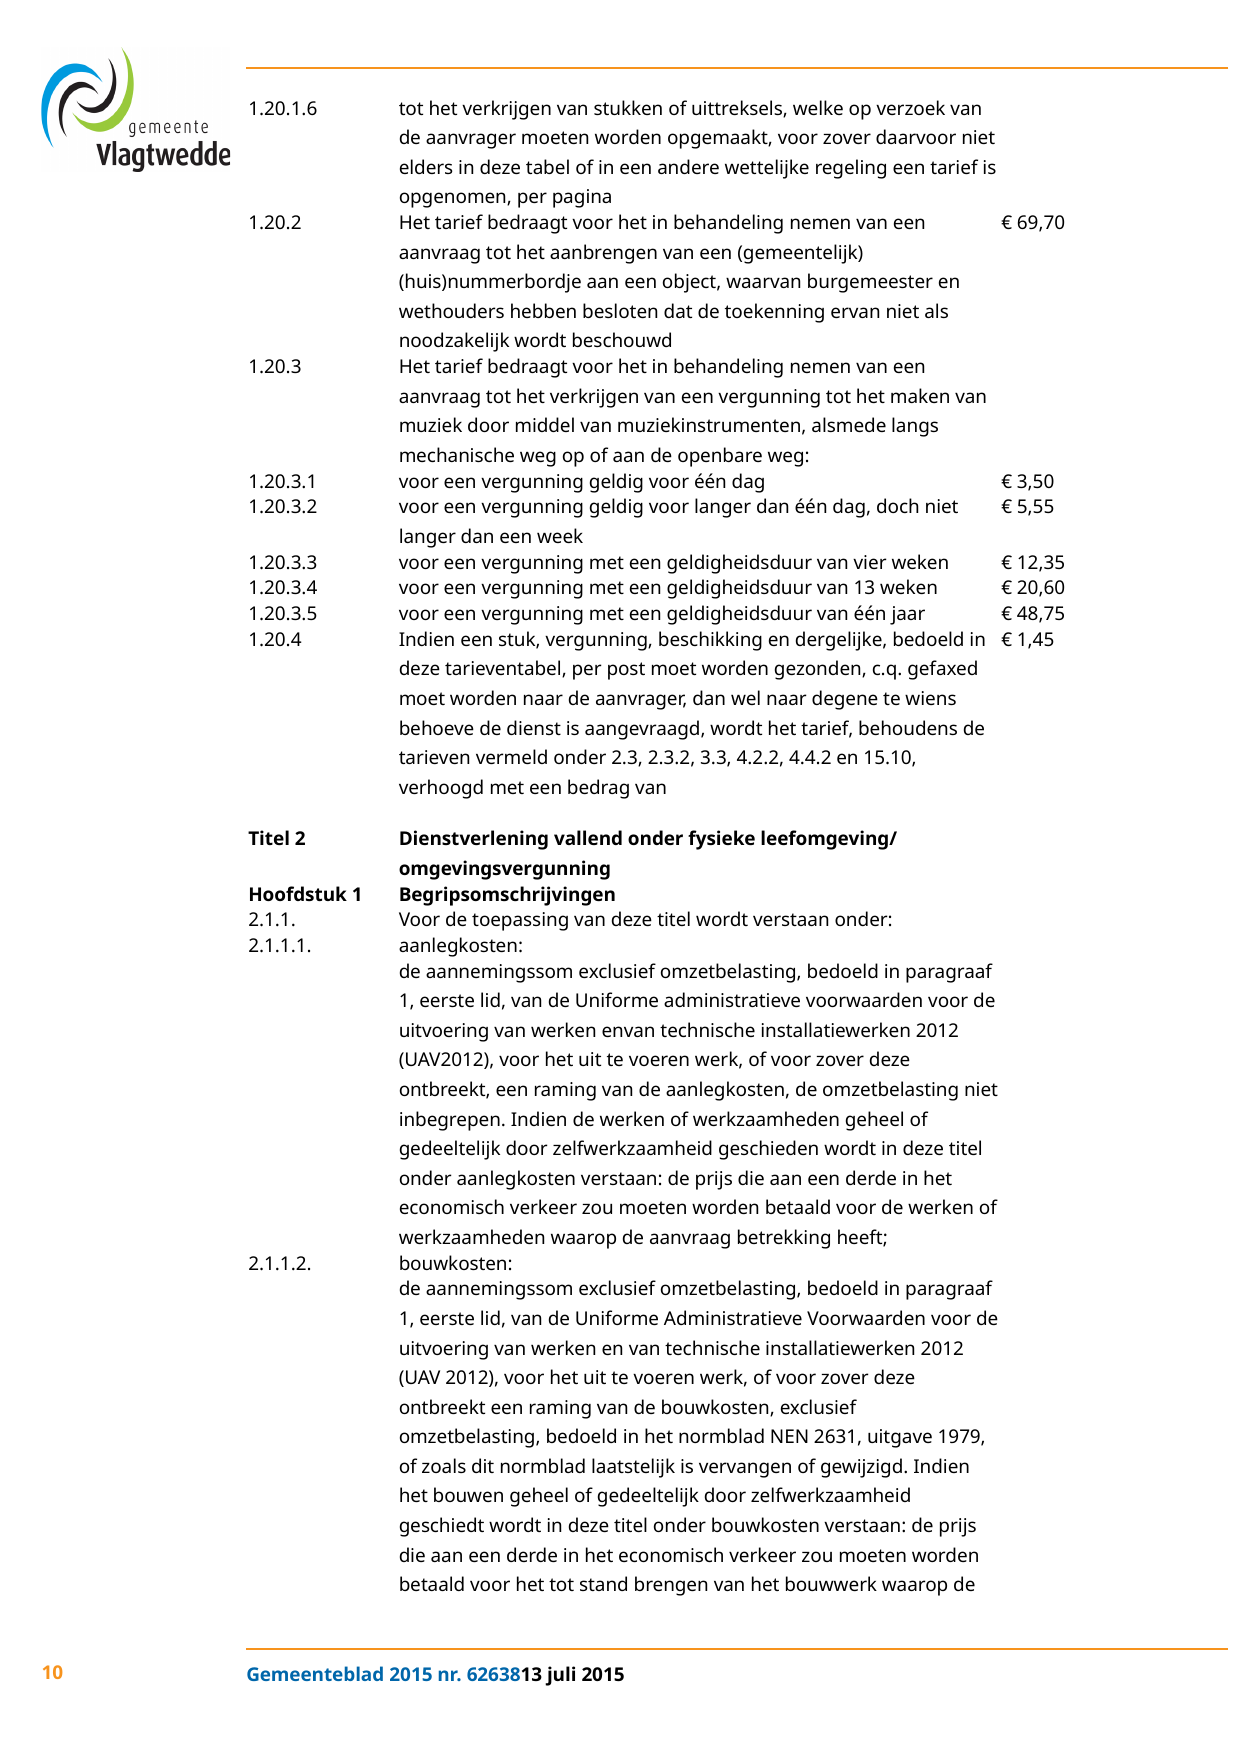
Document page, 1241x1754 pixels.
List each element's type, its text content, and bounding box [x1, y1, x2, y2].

table_cell bouwkosten: [399, 1250, 1001, 1276]
table_cell € 3,50 [1001, 468, 1152, 493]
table_cell voor een vergunning met een geldigheidsduur van 13 weken [399, 575, 1001, 600]
table_cell 1.20.3 [248, 353, 398, 468]
table_cell 1.20.3.1 [248, 468, 398, 493]
table_cell [1001, 800, 1152, 825]
table_cell 1.20.1.6 [248, 95, 398, 209]
table_cell voor een vergunning geldig voor één dag [399, 468, 1001, 493]
table_cell [1001, 1276, 1152, 1597]
table_cell € 12,35 [1001, 549, 1152, 574]
table_cell € 69,70 [1001, 209, 1152, 353]
table_cell € 1,45 [1001, 626, 1152, 800]
table_cell Het tarief bedraagt voor het in behandeling nemen van een aanvraag tot het verkrijgen van een vergunning tot het maken van muziek door middel van muziekinstrumenten, alsmede langs mechanische weg op of aan de openbare weg: [399, 353, 1001, 468]
table_cell € 48,75 [1001, 600, 1152, 626]
table_cell 1.20.3.3 [248, 549, 398, 574]
table_cell Hoofdstuk 1 [248, 881, 398, 906]
table_cell € 5,55 [1001, 494, 1152, 549]
table_cell 1.20.2 [248, 209, 398, 353]
table_cell [1001, 353, 1152, 468]
table_cell 2.1.1.1. [248, 932, 398, 958]
picture [41, 47, 231, 172]
table_cell [1001, 95, 1152, 209]
table_cell 2.1.1.2. [248, 1250, 398, 1276]
table_cell [1001, 932, 1152, 958]
table_cell Voor de toepassing van deze titel wordt verstaan onder: [399, 906, 1001, 932]
table_cell de aannemingssom exclusief omzetbelasting, bedoeld in paragraaf 1, eerste lid, van de Uniforme administratieve voorwaarden voor de uitvoering van werken envan technische installatiewerken 2012 (UAV2012), voor het uit te voeren werk, of voor zover deze ontbreekt, een raming van de aanlegkosten, de omzetbelasting niet inbegrepen. Indien de werken of werkzaamheden geheel of gedeeltelijk door zelfwerkzaamheid geschieden wordt in deze titel onder aanlegkosten verstaan: de prijs die aan een derde in het economisch verkeer zou moeten worden betaald voor de werken of werkzaamheden waarop de aanvraag betrekking heeft; [399, 958, 1001, 1250]
table_cell [1001, 906, 1152, 932]
table_cell voor een vergunning met een geldigheidsduur van één jaar [399, 600, 1001, 626]
table_cell aanlegkosten: [399, 932, 1001, 958]
table_cell voor een vergunning geldig voor langer dan één dag, doch niet langer dan een week [399, 494, 1001, 549]
table_cell 1.20.3.4 [248, 575, 398, 600]
table_cell Begripsomschrijvingen [399, 881, 1001, 906]
table_cell Indien een stuk, vergunning, beschikking en dergelijke, bedoeld in deze tarieventabel, per post moet worden gezonden, c.q. gefaxed moet worden naar de aanvrager, dan wel naar degene te wiens behoeve de dienst is aangevraagd, wordt het tarief, behoudens de tarieven vermeld onder 2.3, 2.3.2, 3.3, 4.2.2, 4.4.2 en 15.10, verhoogd met een bedrag van [399, 626, 1001, 800]
table_cell 1.20.4 [248, 626, 398, 800]
table_cell 1.20.3.2 [248, 494, 398, 549]
table_cell tot het verkrijgen van stukken of uittreksels, welke op verzoek van de aanvrager moeten worden opgemaakt, voor zover daarvoor niet elders in deze tabel of in een andere wettelijke regeling een tarief is opgenomen, per pagina [399, 95, 1001, 209]
table_cell Titel 2 [248, 825, 398, 881]
table_cell [1001, 1250, 1152, 1276]
table_cell [248, 958, 398, 1250]
table_cell [248, 800, 398, 825]
table_cell € 20,60 [1001, 575, 1152, 600]
table_cell [1001, 958, 1152, 1250]
table_cell [1001, 825, 1152, 881]
table_cell de aannemingssom exclusief omzetbelasting, bedoeld in paragraaf 1, eerste lid, van de Uniforme Administratieve Voorwaarden voor de uitvoering van werken en van technische installatiewerken 2012 (UAV 2012), voor het uit te voeren werk, of voor zover deze ontbreekt een raming van de bouwkosten, exclusief omzetbelasting, bedoeld in het normblad NEN 2631, uitgave 1979, of zoals dit normblad laatstelijk is vervangen of gewijzigd. Indien het bouwen geheel of gedeeltelijk door zelfwerkzaamheid geschiedt wordt in deze titel onder bouwkosten verstaan: de prijs die aan een derde in het economisch verkeer zou moeten worden betaald voor het tot stand brengen van het bouwwerk waarop de [399, 1276, 1001, 1597]
table_cell [1001, 881, 1152, 906]
table_cell 2.1.1. [248, 906, 398, 932]
table_cell [399, 800, 1001, 825]
table_cell Het tarief bedraagt voor het in behandeling nemen van een aanvraag tot het aanbrengen van een (gemeentelijk) (huis)nummerbordje aan een object, waarvan burgemeester en wethouders hebben besloten dat de toekenning ervan niet als noodzakelijk wordt beschouwd [399, 209, 1001, 353]
table_cell [248, 1276, 398, 1597]
table_cell 1.20.3.5 [248, 600, 398, 626]
table_cell voor een vergunning met een geldigheidsduur van vier weken [399, 549, 1001, 574]
table_cell Dienstverlening vallend onder fysieke leefomgeving/ omgevingsvergunning [399, 825, 1001, 881]
